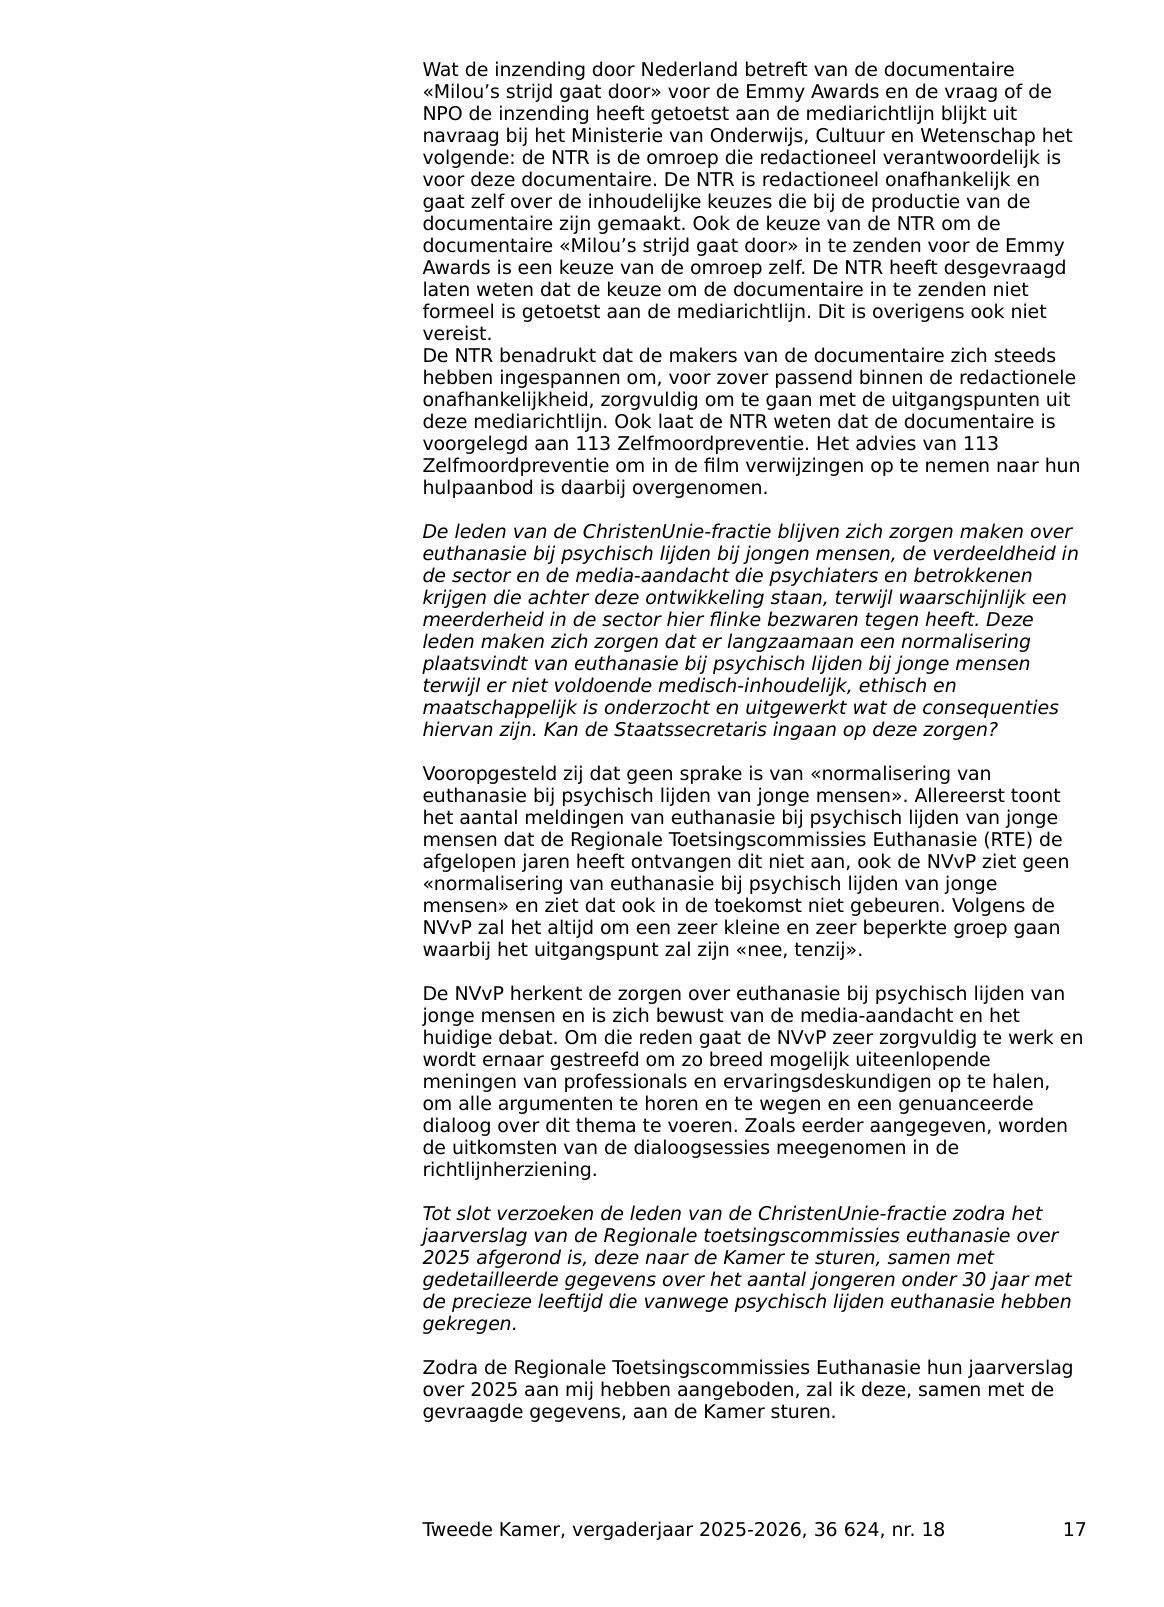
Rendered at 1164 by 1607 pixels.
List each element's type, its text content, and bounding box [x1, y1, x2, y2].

text Zodra de Regionale Toetsingscommissies Euthanasie hun jaarverslag over 2025 aan mij hebben aangeboden, zal ik deze, samen met de gevraagde gegevens, aan de Kamer sturen. [422, 1357, 1087, 1423]
text Wat de inzending door Nederland betreft van de documentaire «Milou’s strijd gaat door» voor de Emmy Awards en de vraag of de NPO de inzending heeft getoetst aan de mediarichtlijn blijkt uit navraag bij het Ministerie van Onderwijs, Cultuur en Wetenschap het volgende: de NTR is de omroep die redactioneel verantwoordelijk is voor deze documentaire. De NTR is redactioneel onafhankelijk en gaat zelf over de inhoudelijke keuzes die bij de productie van de documentaire zijn gemaakt. Ook de keuze van de NTR om de documentaire «Milou’s strijd gaat door» in te zenden voor de Emmy Awards is een keuze van de omroep zelf. De NTR heeft desgevraagd laten weten dat de keuze om de documentaire in te zenden niet formeel is getoetst aan de mediarichtlijn. Dit is overigens ook niet vereist. [422, 59, 1087, 345]
text De NTR benadrukt dat de makers van de documentaire zich steeds hebben ingespannen om, voor zover passend binnen de redactionele onafhankelijkheid, zorgvuldig om te gaan met de uitgangspunten uit deze mediarichtlijn. Ook laat de NTR weten dat de documentaire is voorgelegd aan 113 Zelfmoordpreventie. Het advies van 113 Zelfmoordpreventie om in de film verwijzingen op te nemen naar hun hulpaanbod is daarbij overgenomen. [422, 345, 1087, 499]
text Vooropgesteld zij dat geen sprake is van «normalisering van euthanasie bij psychisch lijden van jonge mensen». Allereerst toont het aantal meldingen van euthanasie bij psychisch lijden van jonge mensen dat de Regionale Toetsingscommissies Euthanasie (RTE) de afgelopen jaren heeft ontvangen dit niet aan, ook de NVvP ziet geen «normalisering van euthanasie bij psychisch lijden van jonge mensen» en ziet dat ook in de toekomst niet gebeuren. Volgens de NVvP zal het altijd om een zeer kleine en zeer beperkte groep gaan waarbij het uitgangspunt zal zijn «nee, tenzij». [422, 763, 1087, 961]
text De leden van de ChristenUnie-fractie blijven zich zorgen maken over euthanasie bij psychisch lijden bij jongen mensen, de verdeeldheid in de sector en de media-aandacht die psychiaters en betrokkenen krijgen die achter deze ontwikkeling staan, terwijl waarschijnlijk een meerderheid in de sector hier flinke bezwaren tegen heeft. Deze leden maken zich zorgen dat er langzaamaan een normalisering plaatsvindt van euthanasie bij psychisch lijden bij jonge mensen terwijl er niet voldoende medisch-inhoudelijk, ethisch en maatschappelijk is onderzocht en uitgewerkt wat de consequenties hiervan zijn. Kan de Staatssecretaris ingaan op deze zorgen? [422, 521, 1087, 741]
text Tot slot verzoeken de leden van de ChristenUnie-fractie zodra het jaarverslag van de Regionale toetsingscommissies euthanasie over 2025 afgerond is, deze naar de Kamer te sturen, samen met gedetailleerde gegevens over het aantal jongeren onder 30 jaar met de precieze leeftijd die vanwege psychisch lijden euthanasie hebben gekregen. [422, 1203, 1087, 1335]
text De NVvP herkent de zorgen over euthanasie bij psychisch lijden van jonge mensen en is zich bewust van de media-aandacht en het huidige debat. Om die reden gaat de NVvP zeer zorgvuldig te werk en wordt ernaar gestreefd om zo breed mogelijk uiteenlopende meningen van professionals en ervaringsdeskundigen op te halen, om alle argumenten te horen en te wegen en een genuanceerde dialoog over dit thema te voeren. Zoals eerder aangegeven, worden de uitkomsten van de dialoogsessies meegenomen in de richtlijnherziening. [422, 983, 1087, 1181]
